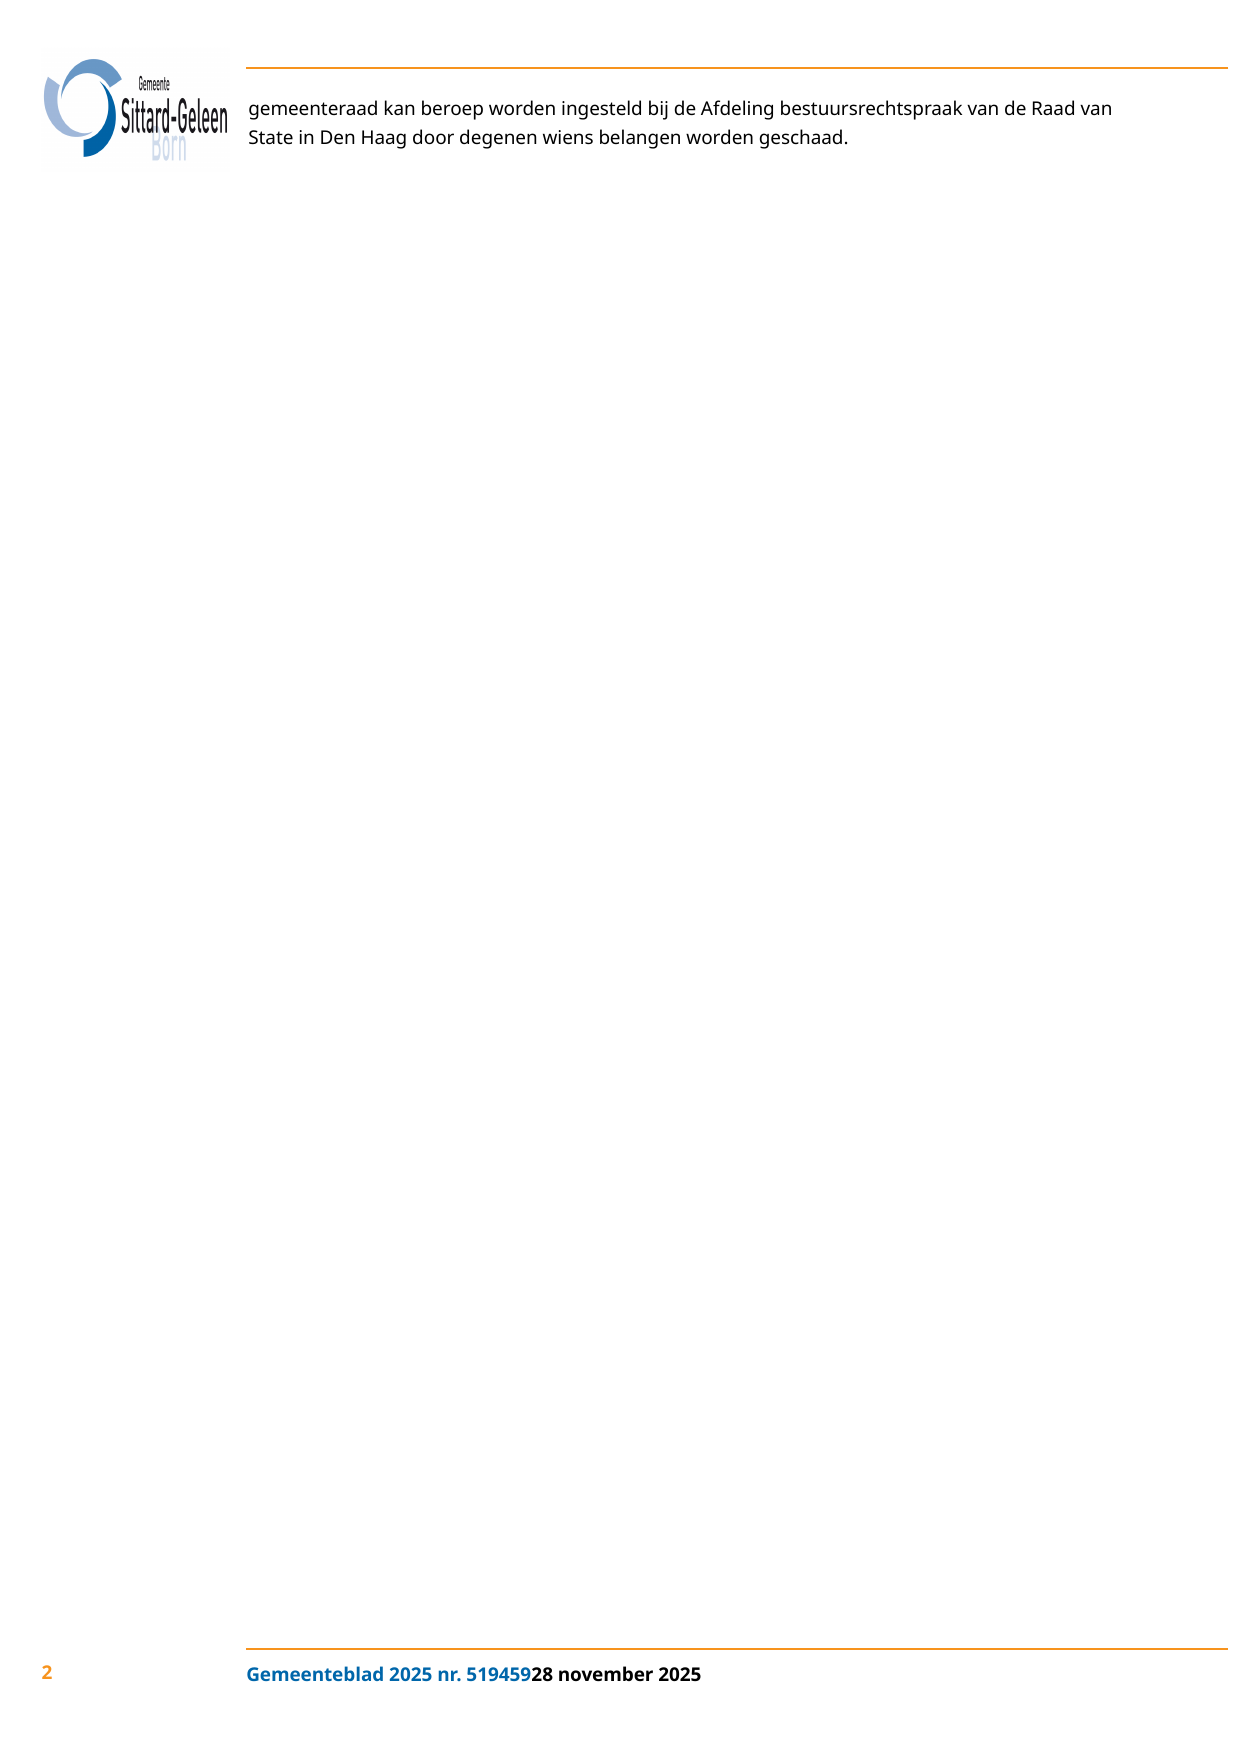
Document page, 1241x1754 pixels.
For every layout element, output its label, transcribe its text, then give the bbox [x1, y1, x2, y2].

text gemeenteraad kan beroep worden ingesteld bij de Afdeling bestuursrechtspraak van de Raad van State in Den Haag door degenen wiens belangen worden geschaad. [248, 95, 1152, 150]
picture [41, 47, 231, 172]
